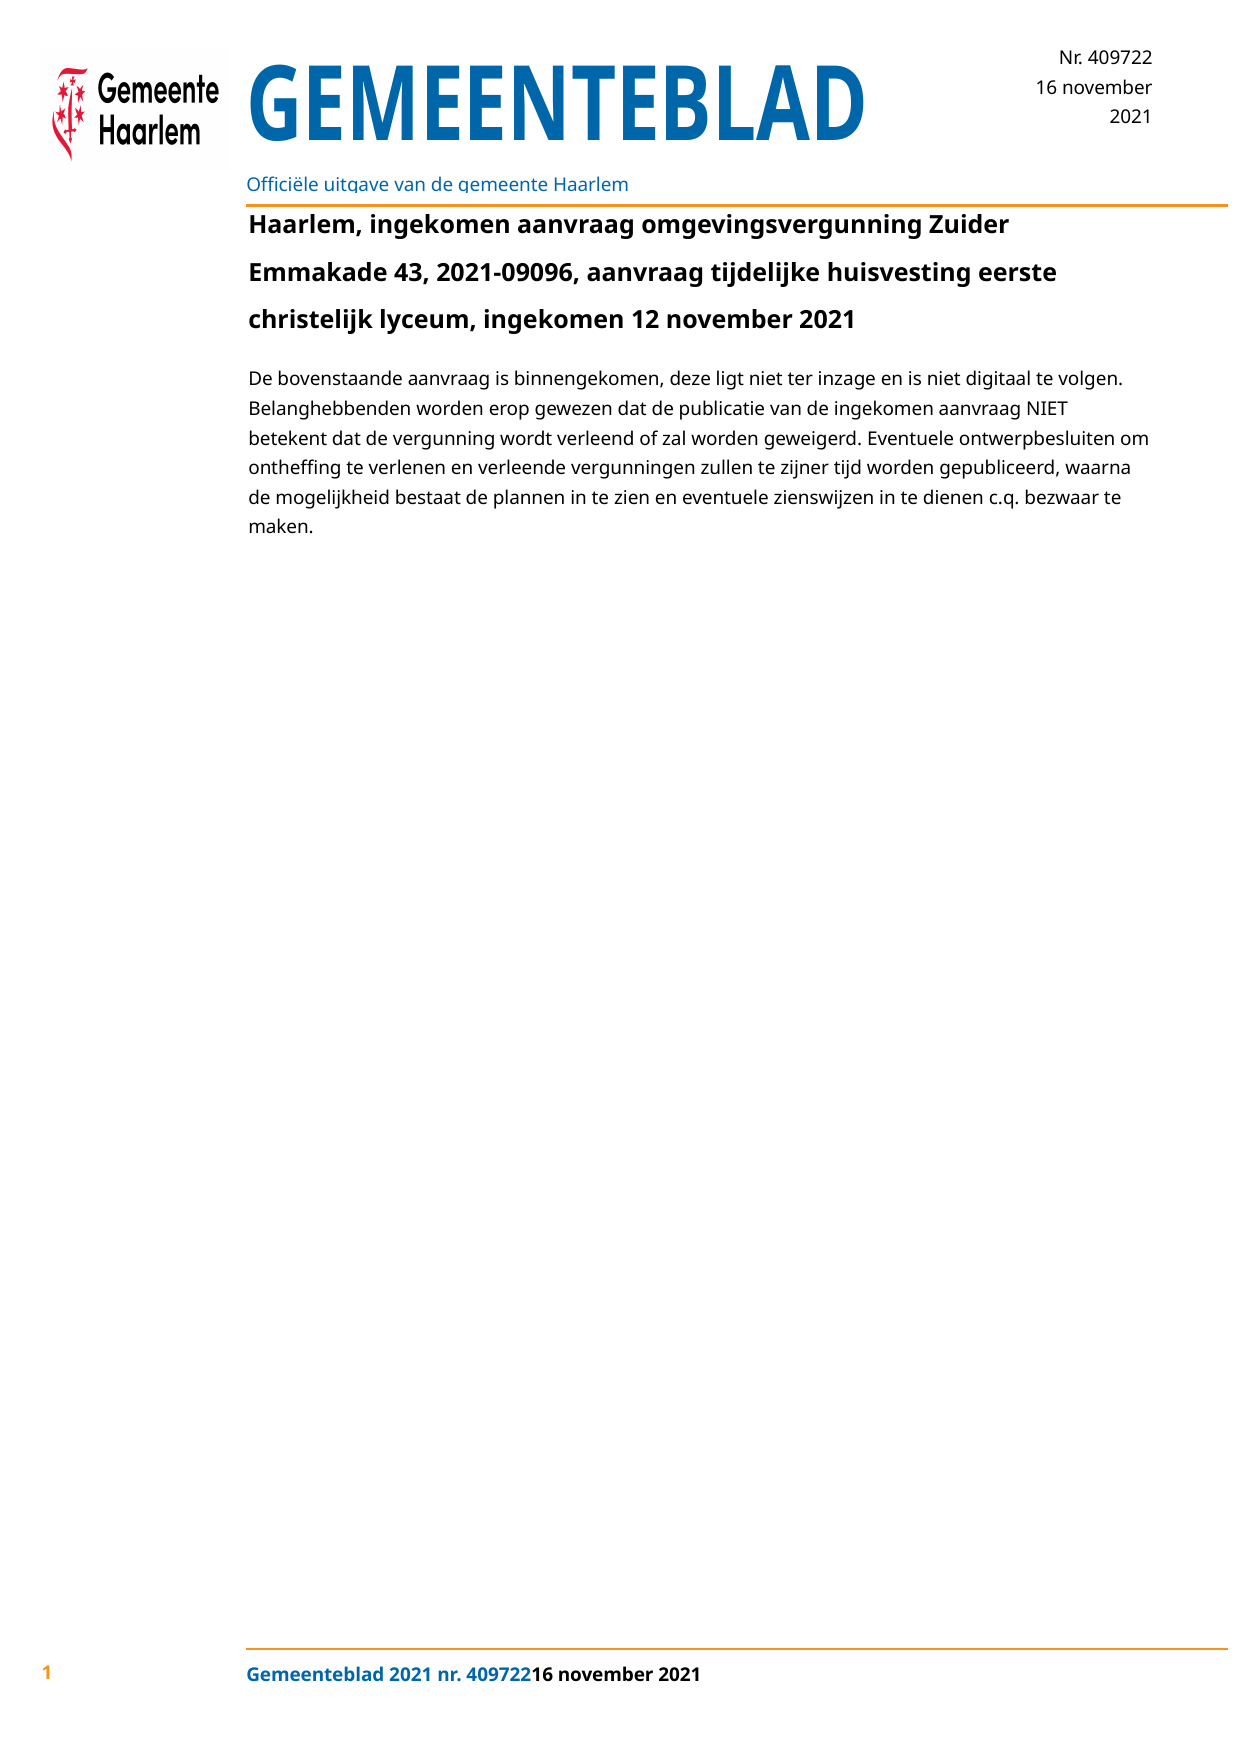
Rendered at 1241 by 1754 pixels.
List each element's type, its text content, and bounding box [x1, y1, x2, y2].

picture [41, 47, 231, 172]
text De bovenstaande aanvraag is binnengekomen, deze ligt niet ter inzage en is niet digitaal te volgen. Belanghebbenden worden erop gewezen dat de publicatie van de ingekomen aanvraag NIET betekent dat de vergunning wordt verleend of zal worden geweigerd. Eventuele ontwerpbesluiten om ontheffing te verlenen en verleende vergunningen zullen te zijner tijd worden gepubliceerd, waarna de mogelijkheid bestaat de plannen in te zien en eventuele zienswijzen in te dienen c.q. bezwaar te maken. [248, 366, 1152, 539]
text Haarlem, ingekomen aanvraag omgevingsvergunning Zuider Emmakade 43, 2021-09096, aanvraag tijdelijke huisvesting eerste christelijk lyceum, ingekomen 12 november 2021 [248, 207, 1152, 336]
